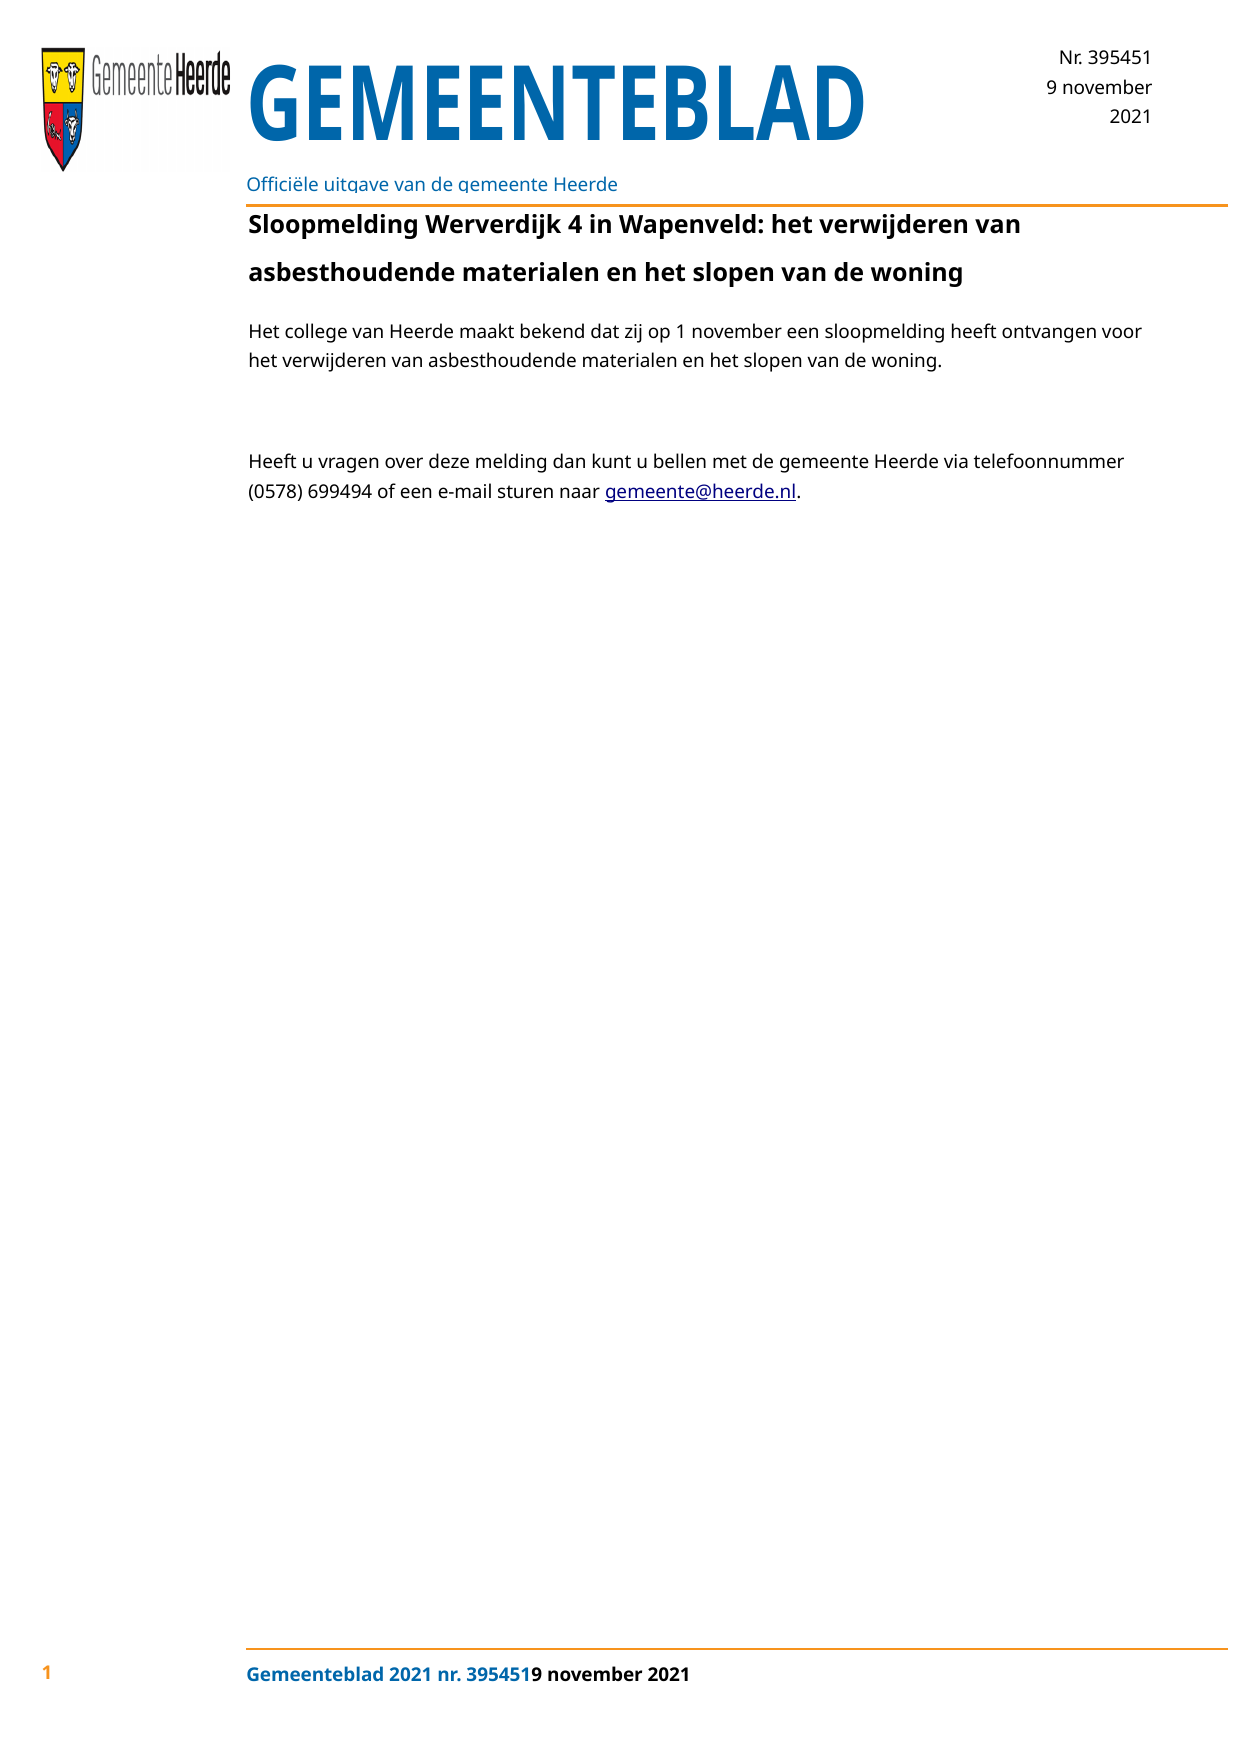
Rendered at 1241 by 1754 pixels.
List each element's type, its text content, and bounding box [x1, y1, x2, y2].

picture [41, 47, 231, 172]
text Heeft u vragen over deze melding dan kunt u bellen met de gemeente Heerde via telefoonnummer (0578) 699494 of een e-mail sturen naar gemeente@heerde.nl. [248, 448, 1152, 504]
text Het college van Heerde maakt bekend dat zij op 1 november een sloopmelding heeft ontvangen voor het verwijderen van asbesthoudende materialen en het slopen van de woning. [248, 318, 1152, 373]
text Sloopmelding Werverdijk 4 in Wapenveld: het verwijderen van asbesthoudende materialen en het slopen van de woning [248, 207, 1152, 288]
